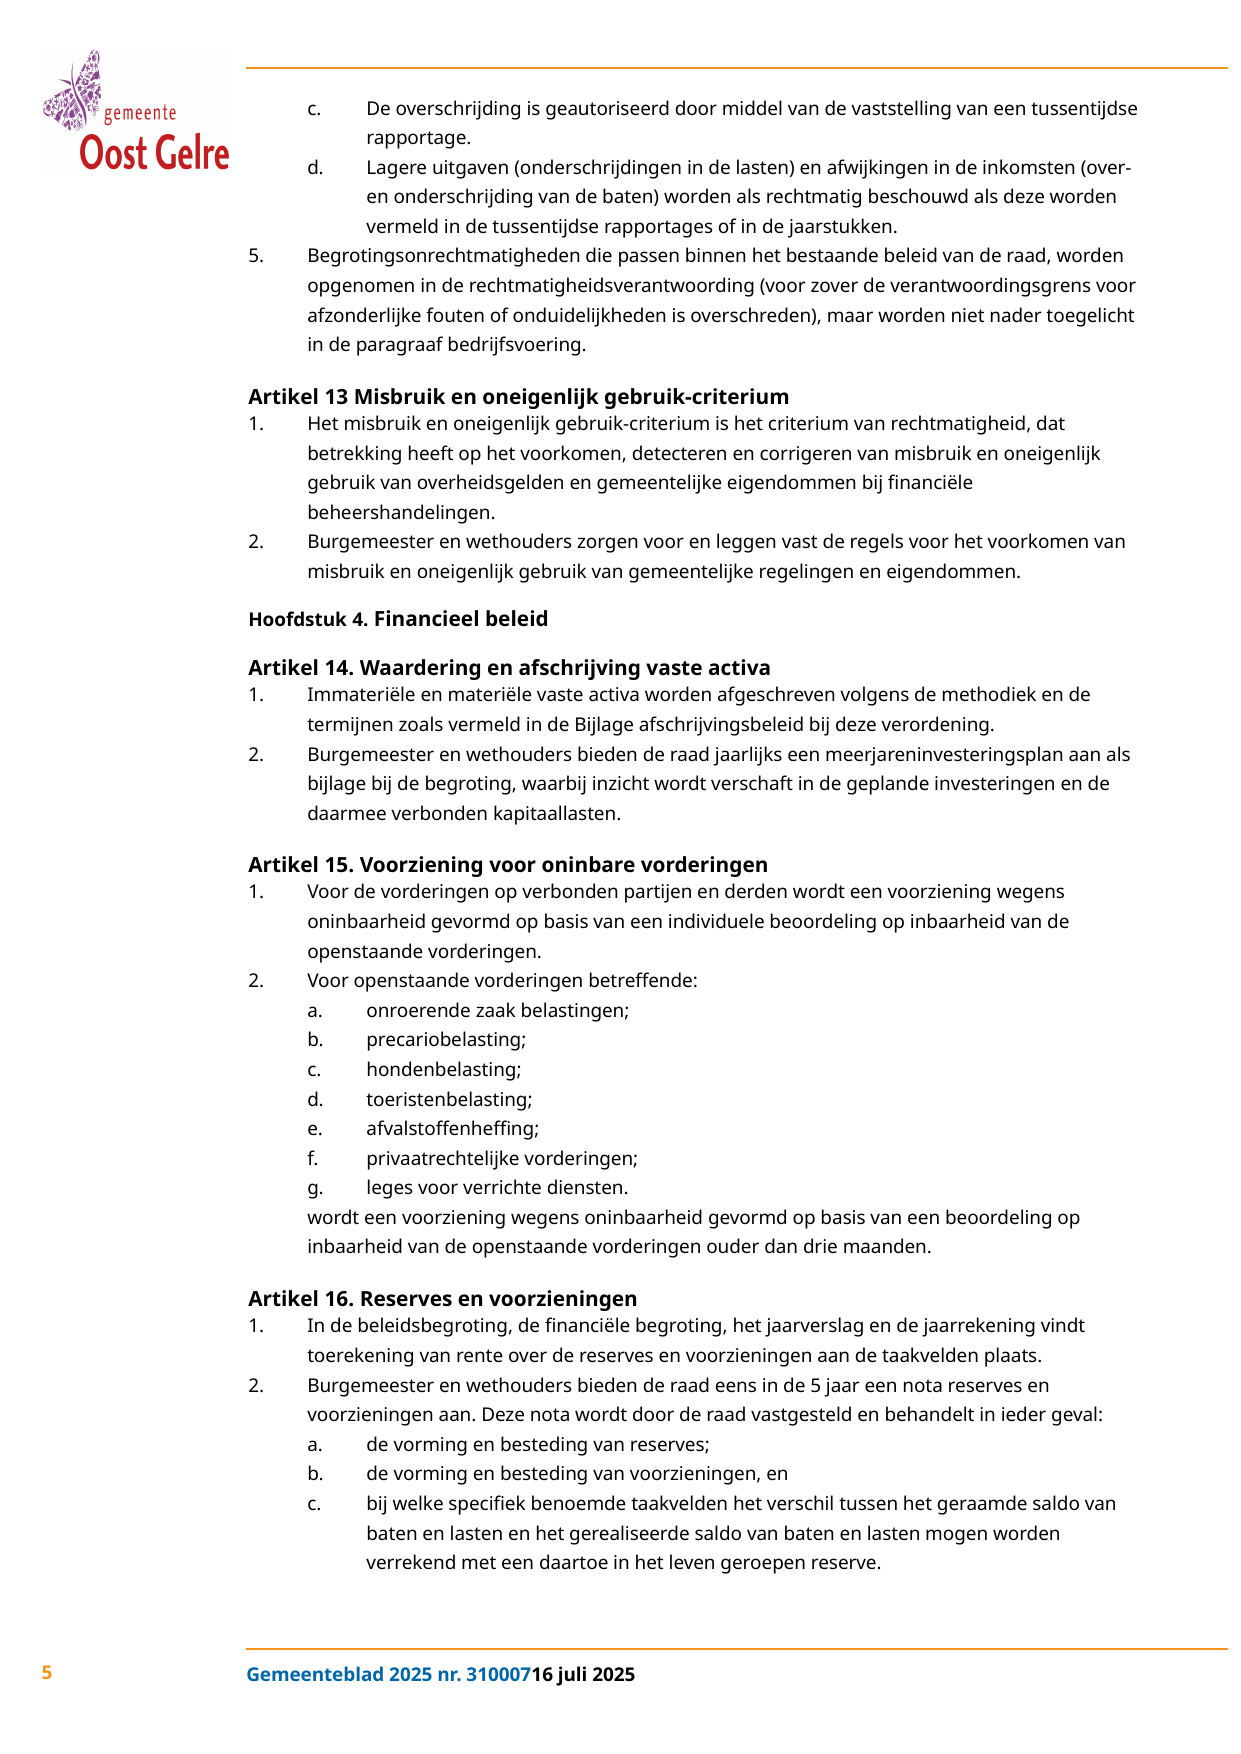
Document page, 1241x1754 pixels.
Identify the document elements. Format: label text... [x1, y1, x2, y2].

list leges voor verrichte diensten. [307, 1174, 1152, 1200]
text Artikel 14. Waardering en afschrijving vaste activa [248, 653, 1152, 682]
text Artikel 16. Reserves en voorzieningen [248, 1284, 1152, 1313]
list In de beleidsbegroting, de financiële begroting, het jaarverslag en de jaarrekening vindt toerekening van rente over de reserves en voorzieningen aan de taakvelden plaats. [248, 1313, 1152, 1368]
list De overschrijding is geautoriseerd door middel van de vaststelling van een tussentijdse rapportage. [307, 95, 1152, 150]
list afvalstoffenheffing; [307, 1115, 1152, 1141]
picture [41, 47, 231, 172]
list Begrotingsonrechtmatigheden die passen binnen het bestaande beleid van de raad, worden opgenomen in de rechtmatigheidsverantwoording (voor zover de verantwoordingsgrens voor afzonderlijke fouten of onduidelijkheden is overschreden), maar worden niet nader toegelicht in de paragraaf bedrijfsvoering. [248, 243, 1152, 357]
list wordt een voorziening wegens oninbaarheid gevormd op basis van een beoordeling op inbaarheid van de openstaande vorderingen ouder dan drie maanden. [248, 1204, 1152, 1259]
list de vorming en besteding van voorzieningen, en [307, 1461, 1152, 1486]
list toeristenbelasting; [307, 1086, 1152, 1112]
list Burgemeester en wethouders bieden de raad jaarlijks een meerjareninvesteringsplan aan als bijlage bij de begroting, waarbij inzicht wordt verschaft in de geplande investeringen en de daarmee verbonden kapitaallasten. [248, 741, 1152, 826]
text Hoofdstuk 4. Financieel beleid [248, 604, 1152, 632]
list de vorming en besteding van reserves; [307, 1431, 1152, 1457]
list Burgemeester en wethouders zorgen voor en leggen vast de regels voor het voorkomen van misbruik en oneigenlijk gebruik van gemeentelijke regelingen en eigendommen. [248, 529, 1152, 584]
list Voor openstaande vorderingen betreffende: [248, 967, 1152, 993]
list Burgemeester en wethouders bieden de raad eens in de 5 jaar een nota reserves en voorzieningen aan. Deze nota wordt door de raad vastgesteld en behandelt in ieder geval: [248, 1372, 1152, 1427]
list hondenbelasting; [307, 1056, 1152, 1082]
text Artikel 13 Misbruik en oneigenlijk gebruik-criterium [248, 382, 1152, 410]
list precariobelasting; [307, 1027, 1152, 1052]
list Het misbruik en oneigenlijk gebruik-criterium is het criterium van rechtmatigheid, dat betrekking heeft op het voorkomen, detecteren en corrigeren van misbruik en oneigenlijk gebruik van overheidsgelden en gemeentelijke eigendommen bij financiële beheershandelingen. [248, 410, 1152, 525]
list Immateriële en materiële vaste activa worden afgeschreven volgens de methodiek en de termijnen zoals vermeld in de Bijlage afschrijvingsbeleid bij deze verordening. [248, 682, 1152, 737]
list onroerende zaak belastingen; [307, 997, 1152, 1023]
list bij welke specifiek benoemde taakvelden het verschil tussen het geraamde saldo van baten en lasten en het gerealiseerde saldo van baten en lasten mogen worden verrekend met een daartoe in het leven geroepen reserve. [307, 1490, 1152, 1575]
text Artikel 15. Voorziening voor oninbare vorderingen [248, 850, 1152, 879]
list privaatrechtelijke vorderingen; [307, 1145, 1152, 1171]
list Lagere uitgaven (onderschrijdingen in de lasten) en afwijkingen in de inkomsten (over- en onderschrijding van de baten) worden als rechtmatig beschouwd als deze worden vermeld in de tussentijdse rapportages of in de jaarstukken. [307, 154, 1152, 239]
list Voor de vorderingen op verbonden partijen en derden wordt een voorziening wegens oninbaarheid gevormd op basis van een individuele beoordeling op inbaarheid van de openstaande vorderingen. [248, 879, 1152, 964]
